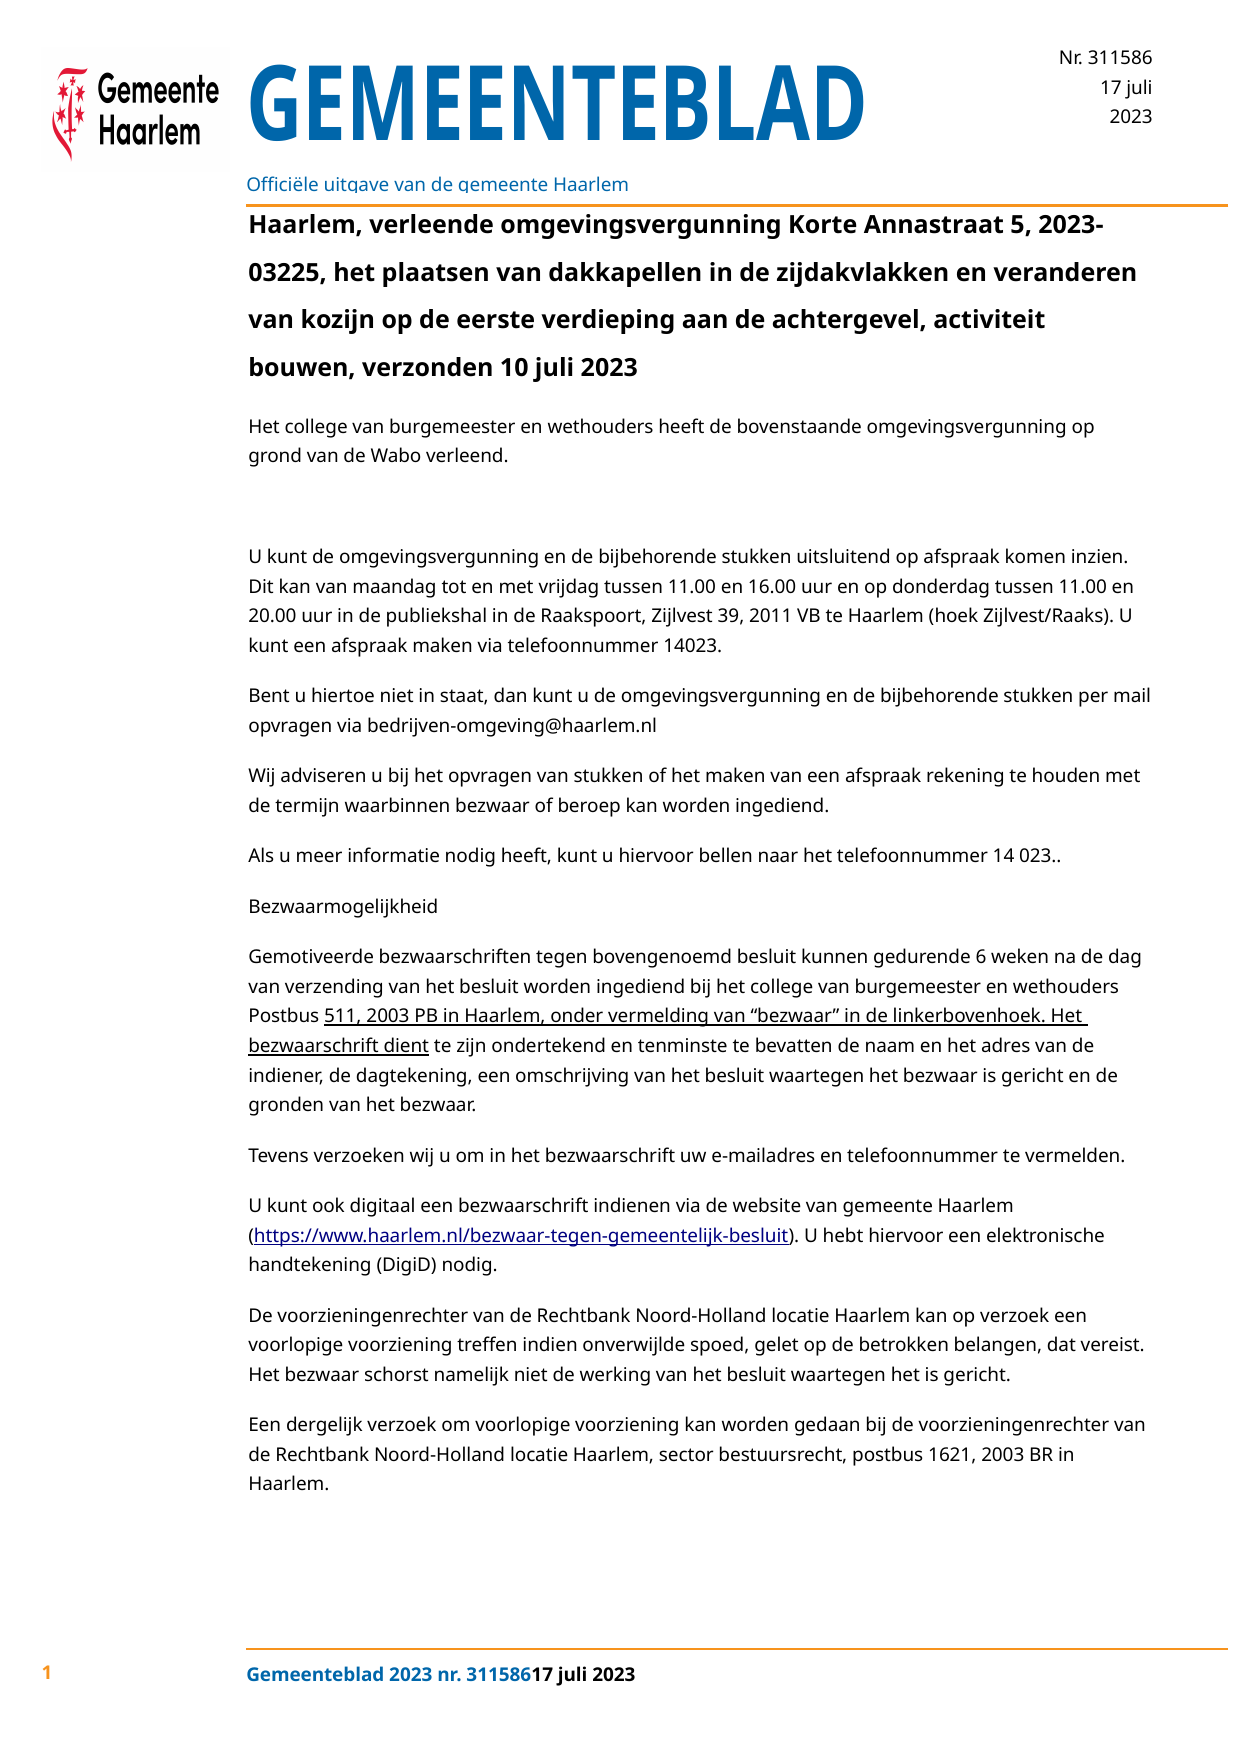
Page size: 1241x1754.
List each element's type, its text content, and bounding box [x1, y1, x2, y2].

text Wij adviseren u bij het opvragen van stukken of het maken van een afspraak rekening te houden met de termijn waarbinnen bezwaar of beroep kan worden ingediend. [248, 763, 1152, 818]
text De voorzieningenrechter van de Rechtbank Noord-Holland locatie Haarlem kan op verzoek een voorlopige voorziening treffen indien onverwijlde spoed, gelet op de betrokken belangen, dat vereist. Het bezwaar schorst namelijk niet de werking van het besluit waartegen het is gericht. [248, 1302, 1152, 1387]
text U kunt de omgevingsvergunning en de bijbehorende stukken uitsluitend op afspraak komen inzien. Dit kan van maandag tot en met vrijdag tussen 11.00 en 16.00 uur en op donderdag tussen 11.00 en 20.00 uur in de publiekshal in de Raakspoort, Zijlvest 39, 2011 VB te Haarlem (hoek Zijlvest/Raaks). U kunt een afspraak maken via telefoonnummer 14023. [248, 543, 1152, 658]
text Als u meer informatie nodig heeft, kunt u hiervoor bellen naar het telefoonnummer 14 023.. [248, 843, 1152, 868]
text U kunt ook digitaal een bezwaarschrift indienen via de website van gemeente Haarlem (https://www.haarlem.nl/bezwaar-tegen-gemeentelijk-besluit). U hebt hiervoor een elektronische handtekening (DigiD) nodig. [248, 1192, 1152, 1277]
text Gemotiveerde bezwaarschriften tegen bovengenoemd besluit kunnen gedurende 6 weken na de dag van verzending van het besluit worden ingediend bij het college van burgemeester en wethouders Postbus 511, 2003 PB in Haarlem, onder vermelding van “bezwaar” in de linkerbovenhoek. Het bezwaarschrift dient te zijn ondertekend en tenminste te bevatten de naam en het adres van de indiener, de dagtekening, een omschrijving van het besluit waartegen het bezwaar is gericht en de gronden van het bezwaar. [248, 943, 1152, 1117]
text Haarlem, verleende omgevingsvergunning Korte Annastraat 5, 2023-03225, het plaatsen van dakkapellen in de zijdakvlakken en veranderen van kozijn op de eerste verdieping aan de achtergevel, activiteit bouwen, verzonden 10 juli 2023 [248, 207, 1152, 384]
text Een dergelijk verzoek om voorlopige voorziening kan worden gedaan bij de voorzieningenrechter van de Rechtbank Noord-Holland locatie Haarlem, sector bestuursrecht, postbus 1621, 2003 BR in Haarlem. [248, 1411, 1152, 1496]
picture [41, 47, 231, 172]
text Het college van burgemeester en wethouders heeft de bovenstaande omgevingsvergunning op grond van de Wabo verleend. [248, 413, 1152, 468]
text Bezwaarmogelijkheid [248, 893, 1152, 919]
text Tevens verzoeken wij u om in het bezwaarschrift uw e-mailadres en telefoonnummer te vermelden. [248, 1142, 1152, 1168]
text Bent u hiertoe niet in staat, dan kunt u de omgevingsvergunning en de bijbehorende stukken per mail opvragen via bedrijven-omgeving@haarlem.nl [248, 683, 1152, 738]
